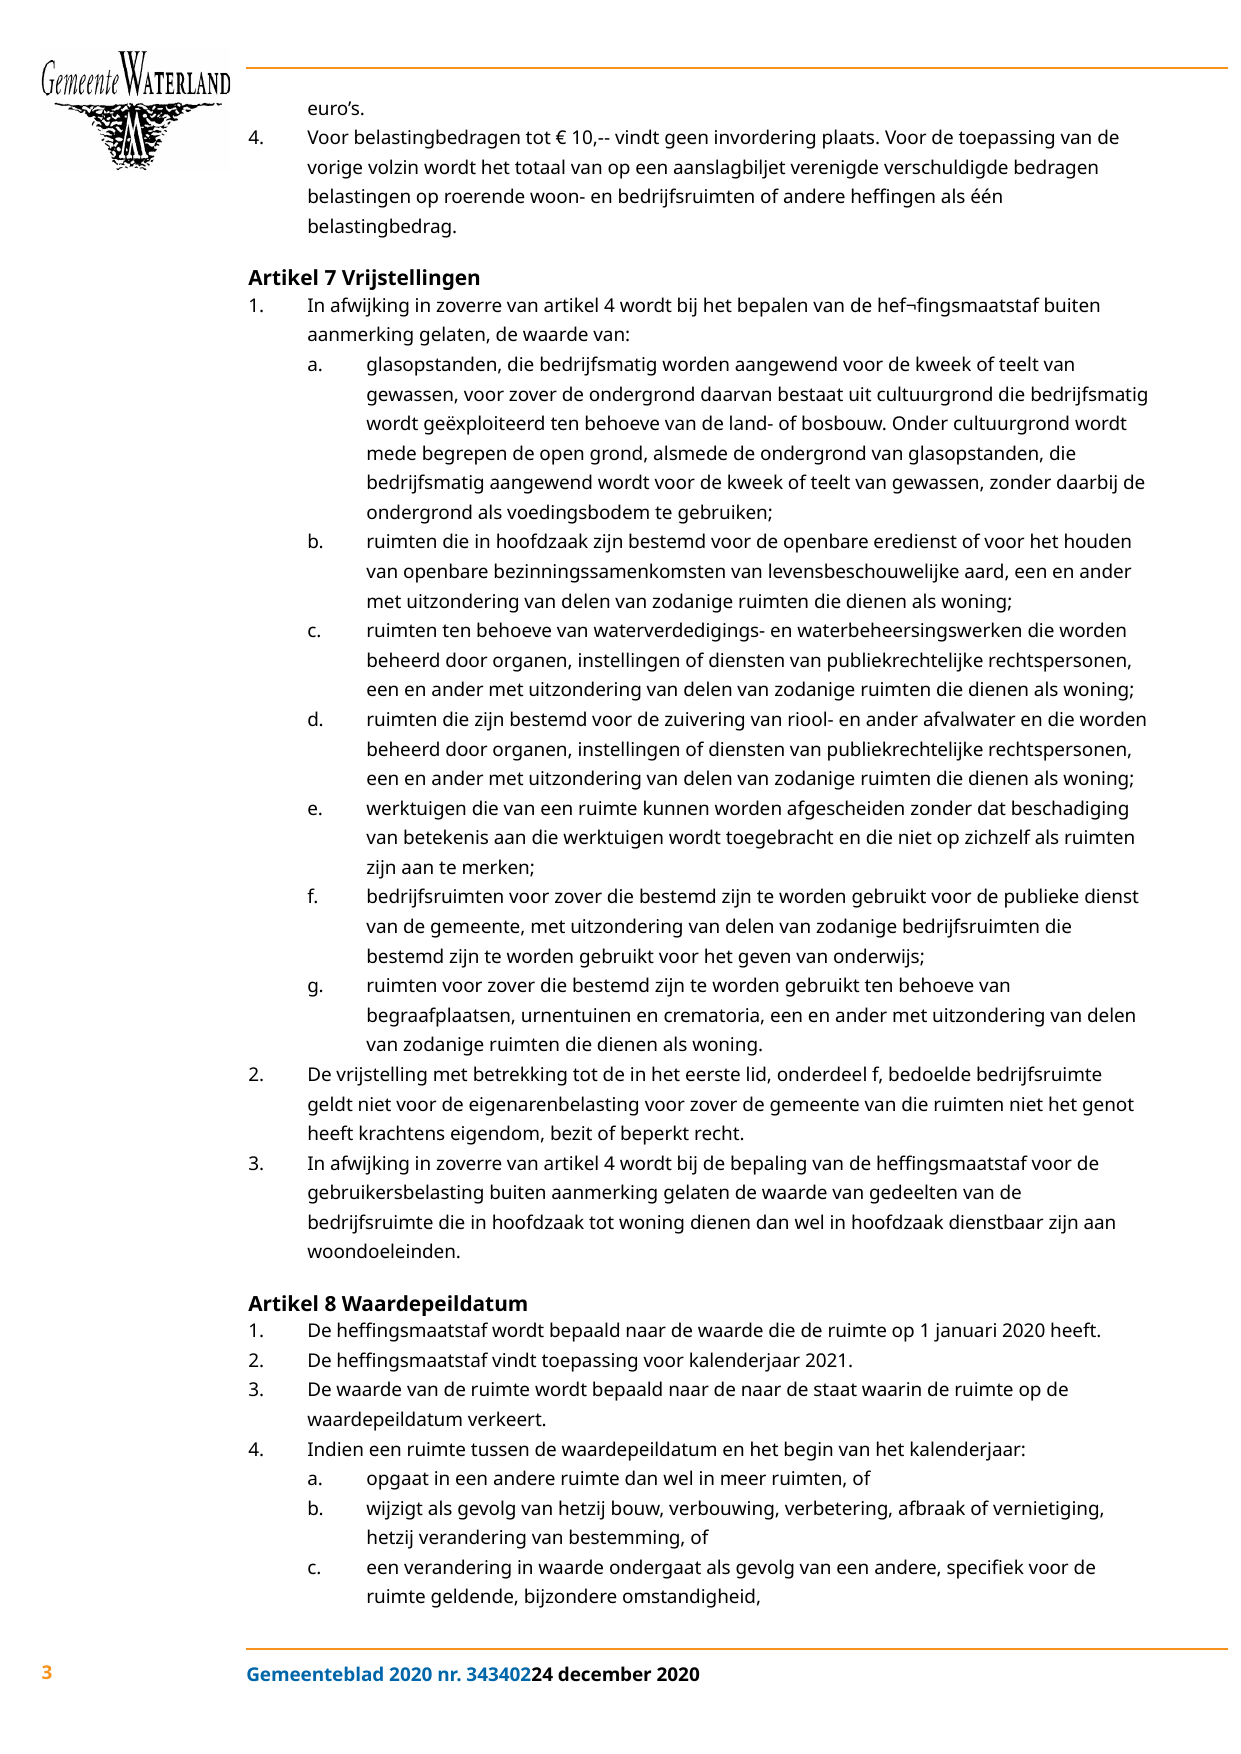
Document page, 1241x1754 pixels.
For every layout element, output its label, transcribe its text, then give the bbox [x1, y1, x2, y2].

list In afwijking in zoverre van artikel 4 wordt bij het bepalen van de hef¬fingsmaatstaf buiten aanmerking gelaten, de waarde van: [248, 292, 1152, 347]
list bedrijfsruimten voor zover die bestemd zijn te worden gebruikt voor de publieke dienst van de gemeente, met uitzondering van delen van zodanige bedrijfsruimten die bestemd zijn te worden gebruikt voor het geven van onderwijs; [307, 884, 1152, 968]
list De heffingsmaatstaf wordt bepaald naar de waarde die de ruimte op 1 januari 2020 heeft. [248, 1317, 1152, 1343]
list De heffingsmaatstaf vindt toepassing voor kalenderjaar 2021. [248, 1347, 1152, 1373]
list werktuigen die van een ruimte kunnen worden afgescheiden zonder dat beschadiging van betekenis aan die werktuigen wordt toegebracht en die niet op zichzelf als ruimten zijn aan te merken; [307, 795, 1152, 880]
text Artikel 8 Waardepeildatum [248, 1289, 1152, 1317]
list ruimten die in hoofdzaak zijn bestemd voor de openbare eredienst of voor het houden van openbare bezinningssamenkomsten van levensbeschouwelijke aard, een en ander met uitzondering van delen van zodanige ruimten die dienen als woning; [307, 529, 1152, 613]
list Voor belastingbedragen tot € 10,-- vindt geen invordering plaats. Voor de toepassing van de vorige volzin wordt het totaal van op een aanslagbiljet verenigde verschuldigde bedragen belastingen op roerende woon- en bedrijfsruimten of andere heffingen als één belastingbedrag. [248, 124, 1152, 239]
list wijzigt als gevolg van hetzij bouw, verbouwing, verbetering, afbraak of vernietiging, hetzij verandering van bestemming, of [307, 1495, 1152, 1550]
list De vrijstelling met betrekking tot de in het eerste lid, onderdeel f, bedoelde bedrijfsruimte geldt niet voor de eigenarenbelasting voor zover de gemeente van die ruimten niet het genot heeft krachtens eigendom, bezit of beperkt recht. [248, 1061, 1152, 1146]
list glasopstanden, die bedrijfsmatig worden aangewend voor de kweek of teelt van gewassen, voor zover de ondergrond daarvan bestaat uit cultuurgrond die bedrijfsmatig wordt geëxploiteerd ten behoeve van de land- of bosbouw. Onder cultuurgrond wordt mede begrepen de open grond, alsmede de ondergrond van glasopstanden, die bedrijfsmatig aangewend wordt voor de kweek of teelt van gewassen, zonder daarbij de ondergrond als voedingsbodem te gebruiken; [307, 351, 1152, 525]
text Artikel 7 Vrijstellingen [248, 263, 1152, 292]
list opgaat in een andere ruimte dan wel in meer ruimten, of [307, 1465, 1152, 1491]
list een verandering in waarde ondergaat als gevolg van een andere, specifiek voor de ruimte geldende, bijzondere omstandigheid, [307, 1554, 1152, 1609]
list In afwijking in zoverre van artikel 4 wordt bij de bepaling van de heffingsmaatstaf voor de gebruikersbelasting buiten aanmerking gelaten de waarde van gedeelten van de bedrijfsruimte die in hoofdzaak tot woning dienen dan wel in hoofdzaak dienstbaar zijn aan woondoeleinden. [248, 1150, 1152, 1264]
list euro’s. [248, 95, 1152, 121]
list ruimten ten behoeve van waterverdedigings- en waterbeheersingswerken die worden beheerd door organen, instellingen of diensten van publiekrechtelijke rechtspersonen, een en ander met uitzondering van delen van zodanige ruimten die dienen als woning; [307, 617, 1152, 702]
picture [41, 47, 231, 172]
list ruimten voor zover die bestemd zijn te worden gebruikt ten behoeve van begraafplaatsen, urnentuinen en crematoria, een en ander met uitzondering van delen van zodanige ruimten die dienen als woning. [307, 972, 1152, 1057]
list De waarde van de ruimte wordt bepaald naar de naar de staat waarin de ruimte op de waardepeildatum verkeert. [248, 1377, 1152, 1432]
list ruimten die zijn bestemd voor de zuivering van riool- en ander afvalwater en die worden beheerd door organen, instellingen of diensten van publiekrechtelijke rechtspersonen, een en ander met uitzondering van delen van zodanige ruimten die dienen als woning; [307, 706, 1152, 791]
list Indien een ruimte tussen de waardepeildatum en het begin van het kalenderjaar: [248, 1436, 1152, 1462]
